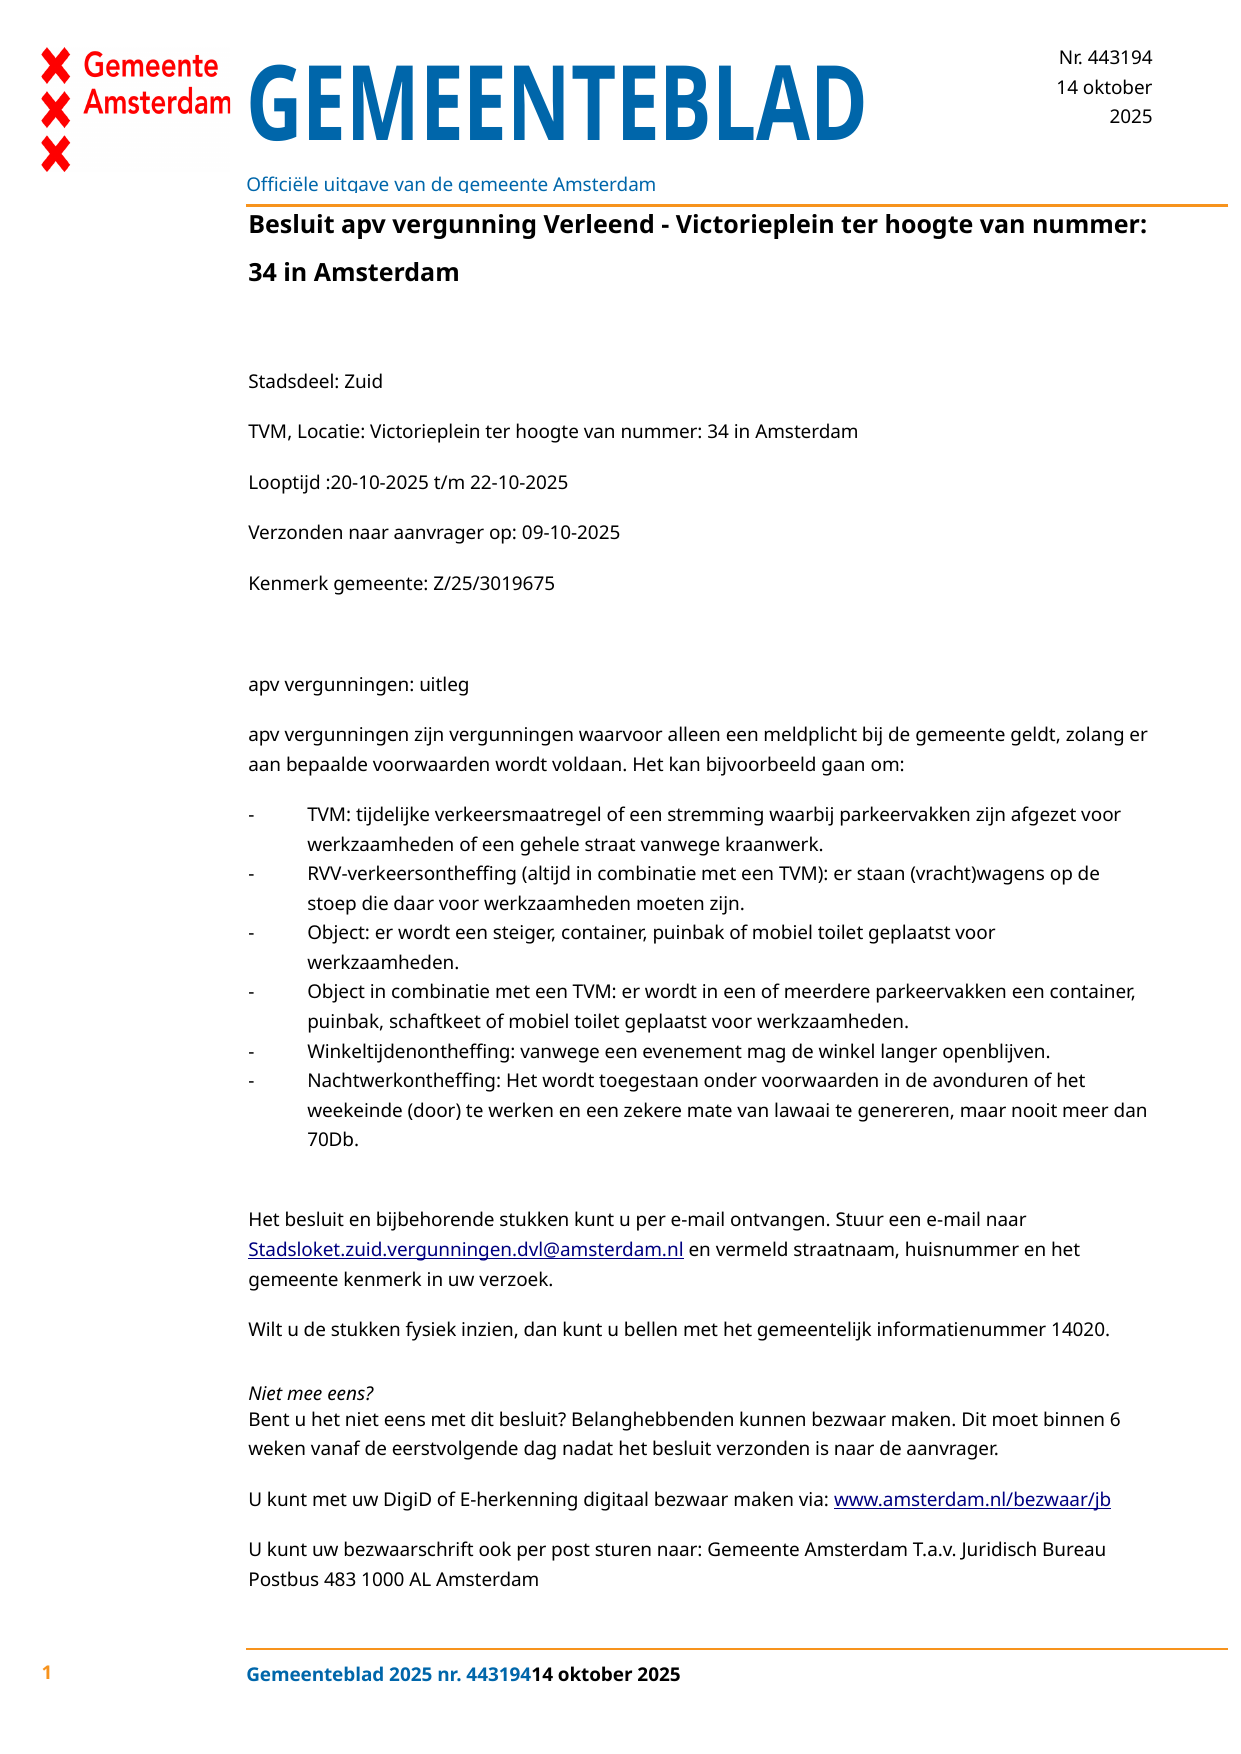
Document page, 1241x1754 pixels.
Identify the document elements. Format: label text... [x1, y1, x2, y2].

list TVM: tijdelijke verkeersmaatregel of een stremming waarbij parkeervakken zijn afgezet voor werkzaamheden of een gehele straat vanwege kraanwerk. [248, 801, 1152, 857]
list Object in combinatie met een TVM: er wordt in een of meerdere parkeervakken een container, puinbak, schaftkeet of mobiel toilet geplaatst voor werkzaamheden. [248, 979, 1152, 1034]
text U kunt uw bezwaarschrift ook per post sturen naar: Gemeente Amsterdam T.a.v. Juridisch Bureau Postbus 483 1000 AL Amsterdam [248, 1536, 1152, 1592]
list Object: er wordt een steiger, container, puinbak of mobiel toilet geplaatst voor werkzaamheden. [248, 919, 1152, 975]
text Looptijd :20-10-2025 t/m 22-10-2025 [248, 469, 1152, 495]
text Niet mee eens? [248, 1380, 1152, 1406]
text apv vergunningen zijn vergunningen waarvoor alleen een meldplicht bij de gemeente geldt, zolang er aan bepaalde voorwaarden wordt voldaan. Het kan bijvoorbeeld gaan om: [248, 721, 1152, 777]
list Nachtwerkontheffing: Het wordt toegestaan onder voorwaarden in de avonduren of het weekeinde (door) te werken en een zekere mate van lawaai te genereren, maar nooit meer dan 70Db. [248, 1067, 1152, 1152]
text Bent u het niet eens met dit besluit? Belanghebbenden kunnen bezwaar maken. Dit moet binnen 6 weken vanaf de eerstvolgende dag nadat het besluit verzonden is naar de aanvrager. [248, 1406, 1152, 1461]
text Het besluit en bijbehorende stukken kunt u per e-mail ontvangen. Stuur een e-mail naar Stadsloket.zuid.vergunningen.dvl@amsterdam.nl en vermeld straatnaam, huisnummer en het gemeente kenmerk in uw verzoek. [248, 1207, 1152, 1292]
text U kunt met uw DigiD of E-herkenning digitaal bezwaar maken via: www.amsterdam.nl/bezwaar/jb [248, 1486, 1152, 1512]
list Winkeltijdenontheffing: vanwege een evenement mag de winkel langer openblijven. [248, 1038, 1152, 1064]
text apv vergunningen: uitleg [248, 671, 1152, 697]
text Stadsdeel: Zuid [248, 368, 1152, 394]
text Wilt u de stukken fysiek inzien, dan kunt u bellen met het gemeentelijk informatienummer 14020. [248, 1316, 1152, 1342]
text TVM, Locatie: Victorieplein ter hoogte van nummer: 34 in Amsterdam [248, 419, 1152, 444]
text Besluit apv vergunning Verleend - Victorieplein ter hoogte van nummer: 34 in Amsterdam [248, 207, 1152, 288]
picture [41, 47, 231, 172]
text Verzonden naar aanvrager op: 09-10-2025 [248, 519, 1152, 545]
list RVV-verkeersontheffing (altijd in combinatie met een TVM): er staan (vracht)wagens op de stoep die daar voor werkzaamheden moeten zijn. [248, 860, 1152, 916]
text Kenmerk gemeente: Z/25/3019675 [248, 570, 1152, 596]
